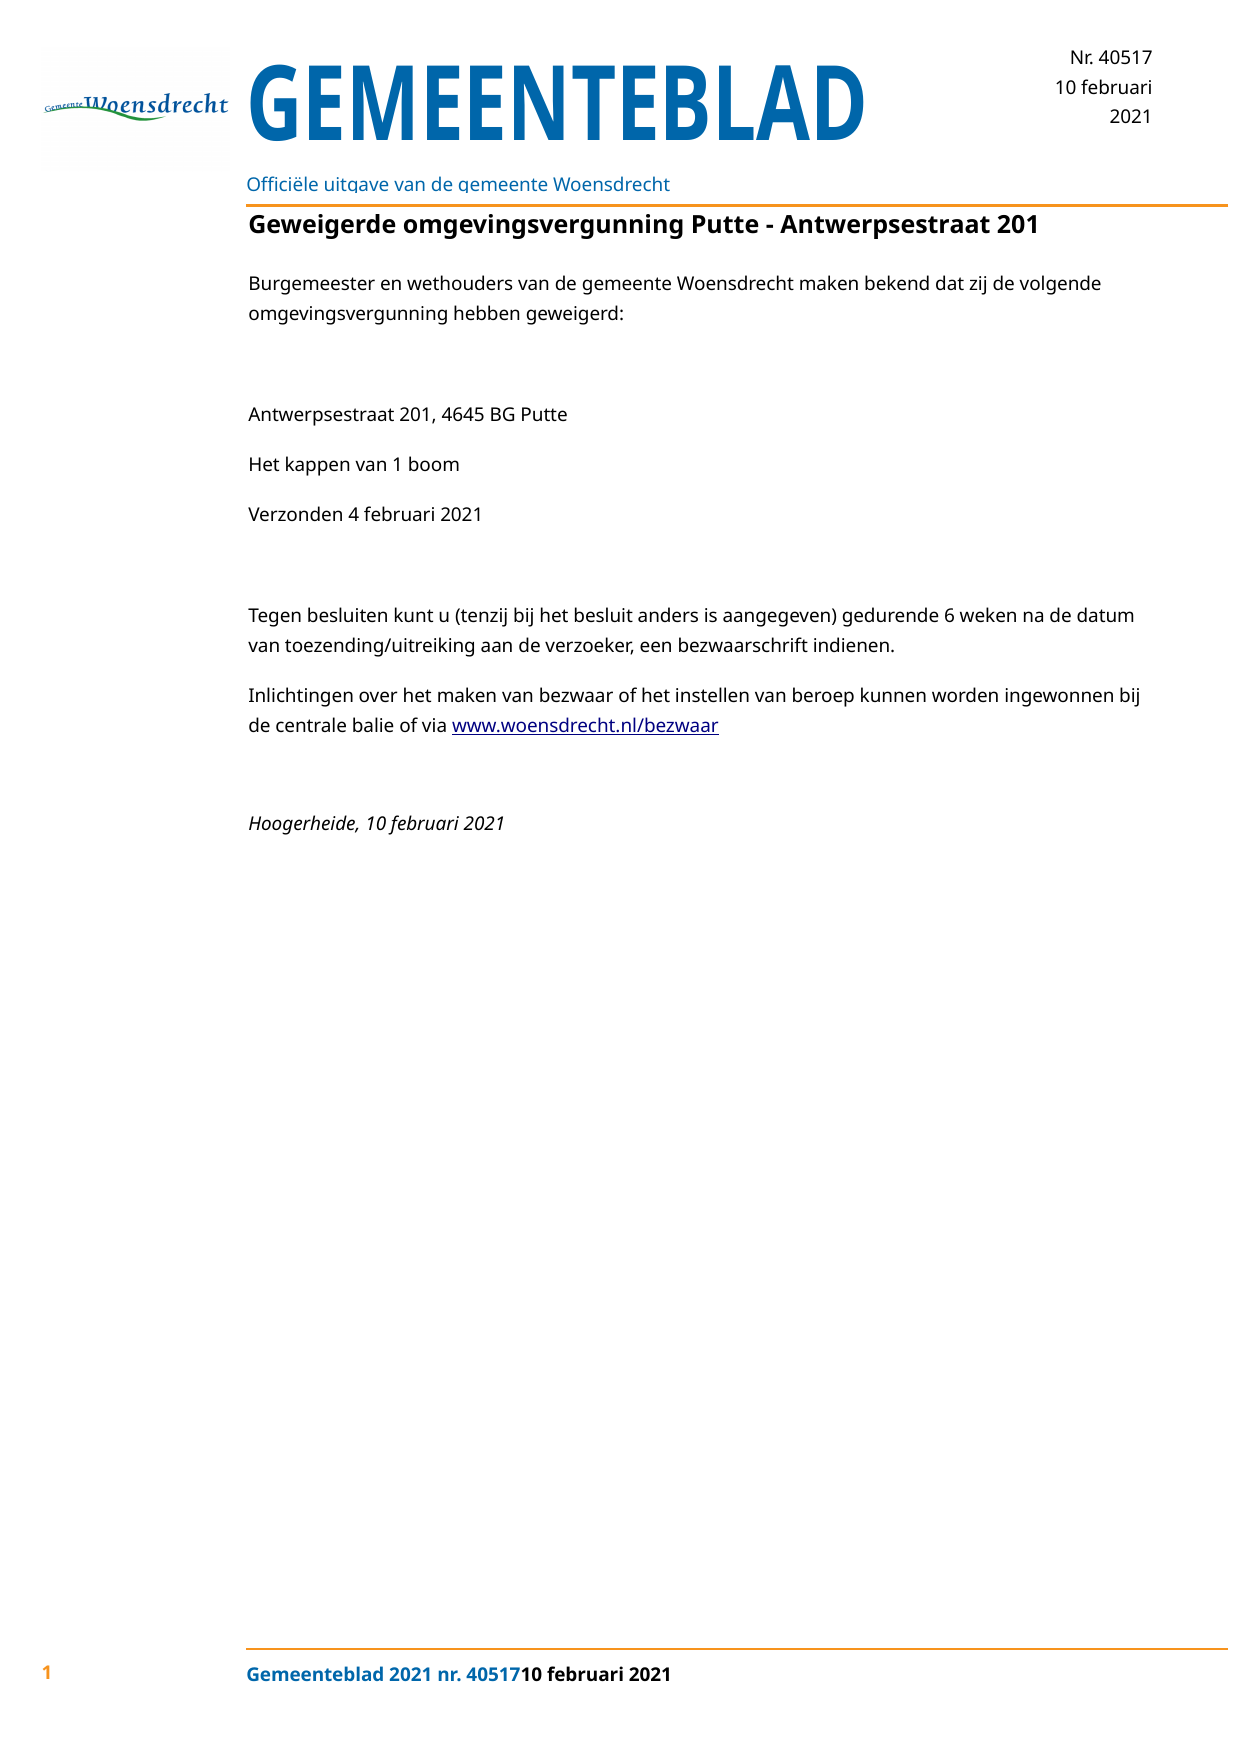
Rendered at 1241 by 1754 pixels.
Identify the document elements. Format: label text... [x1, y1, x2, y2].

text Verzonden 4 februari 2021 [248, 502, 1152, 527]
text Geweigerde omgevingsvergunning Putte - Antwerpsestraat 201 [248, 207, 1152, 241]
text Antwerpsestraat 201, 4645 BG Putte [248, 401, 1152, 426]
text Burgemeester en wethouders van de gemeente Woensdrecht maken bekend dat zij de volgende omgevingsvergunning hebben geweigerd: [248, 270, 1152, 326]
picture [41, 47, 231, 172]
text Inlichtingen over het maken van bezwaar of het instellen van beroep kunnen worden ingewonnen bij de centrale balie of via www.woensdrecht.nl/bezwaar [248, 682, 1152, 738]
text Hoogerheide, 10 februari 2021 [248, 810, 1152, 836]
text Tegen besluiten kunt u (tenzij bij het besluit anders is aangegeven) gedurende 6 weken na de datum van toezending/uitreiking aan de verzoeker, een bezwaarschrift indienen. [248, 602, 1152, 658]
text Het kappen van 1 boom [248, 451, 1152, 477]
